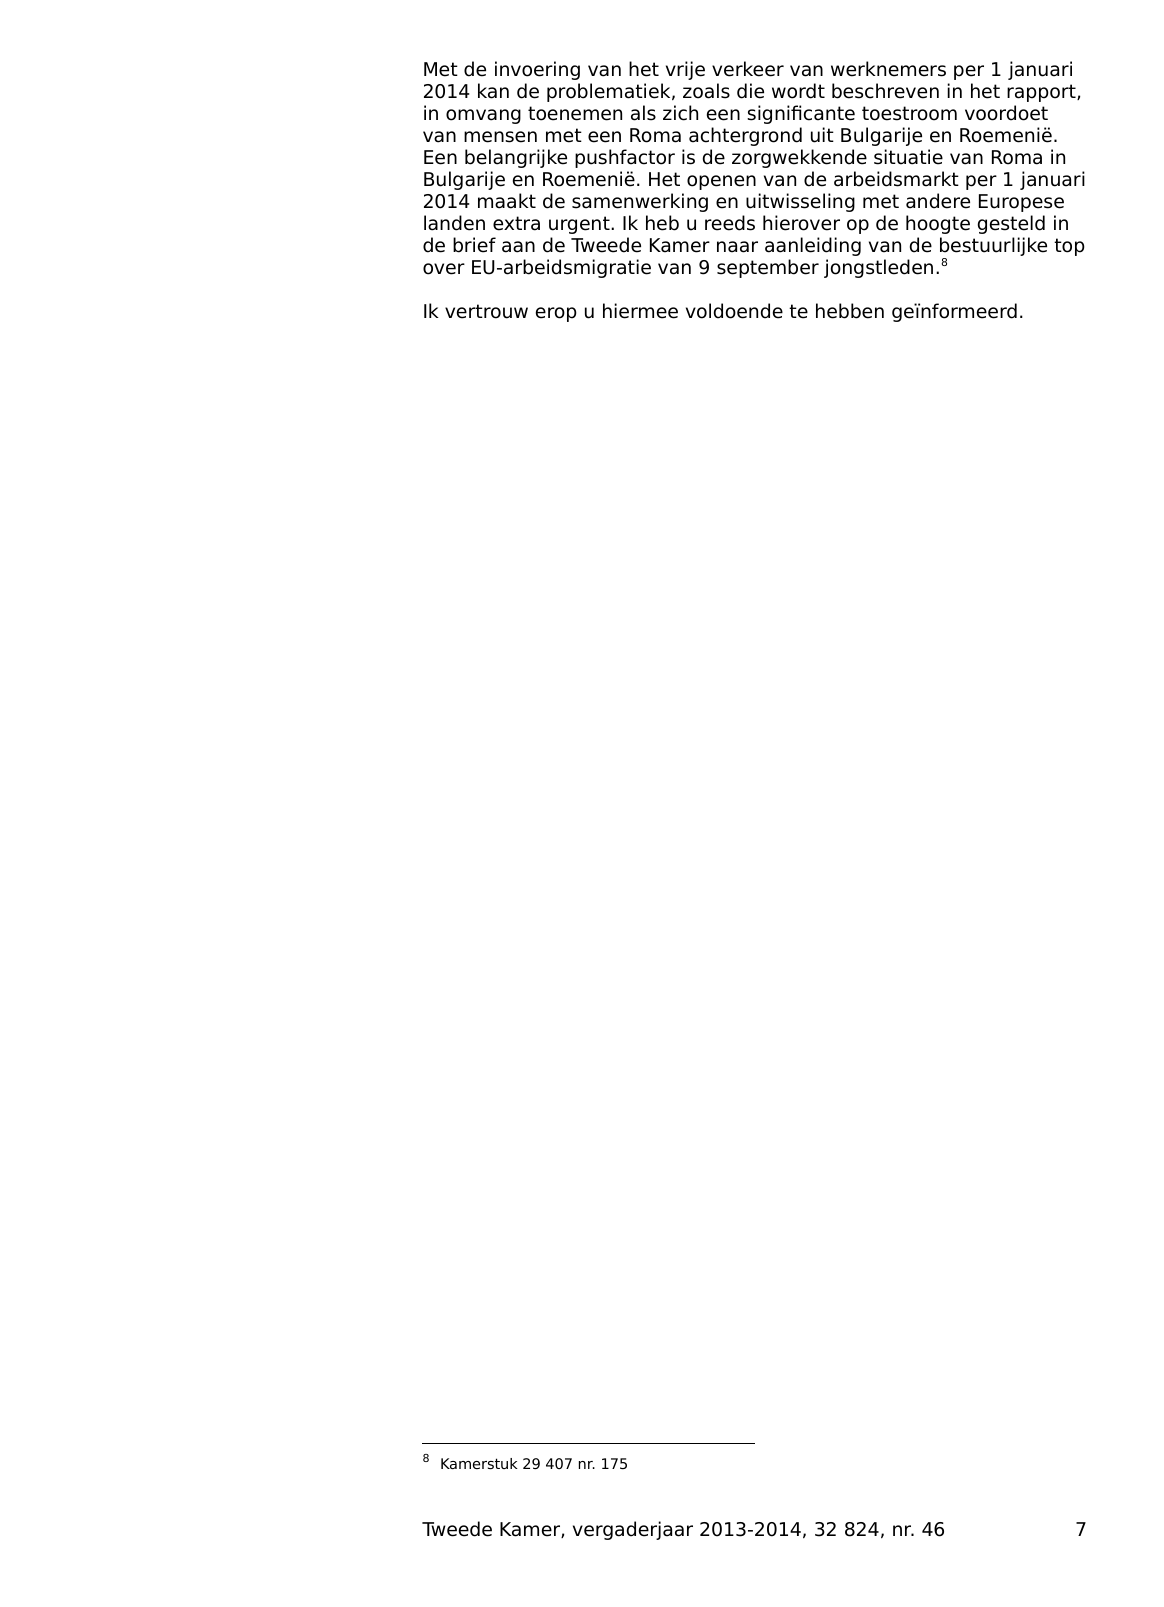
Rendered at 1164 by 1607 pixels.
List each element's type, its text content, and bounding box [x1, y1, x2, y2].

text Kamerstuk 29 407 nr. 175 [422, 1452, 1087, 1474]
text Ik vertrouw erop u hiermee voldoende te hebben geïnformeerd. [422, 301, 1087, 323]
text Met de invoering van het vrije verkeer van werknemers per 1 januari 2014 kan de problematiek, zoals die wordt beschreven in het rapport, in omvang toenemen als zich een significante toestroom voordoet van mensen met een Roma achtergrond uit Bulgarije en Roemenië. Een belangrijke pushfactor is de zorgwekkende situatie van Roma in Bulgarije en Roemenië. Het openen van de arbeidsmarkt per 1 januari 2014 maakt de samenwerking en uitwisseling met andere Europese landen extra urgent. Ik heb u reeds hierover op de hoogte gesteld in de brief aan de Tweede Kamer naar aanleiding van de bestuurlijke top over EU-arbeidsmigratie van 9 september jongstleden. [422, 59, 1087, 279]
